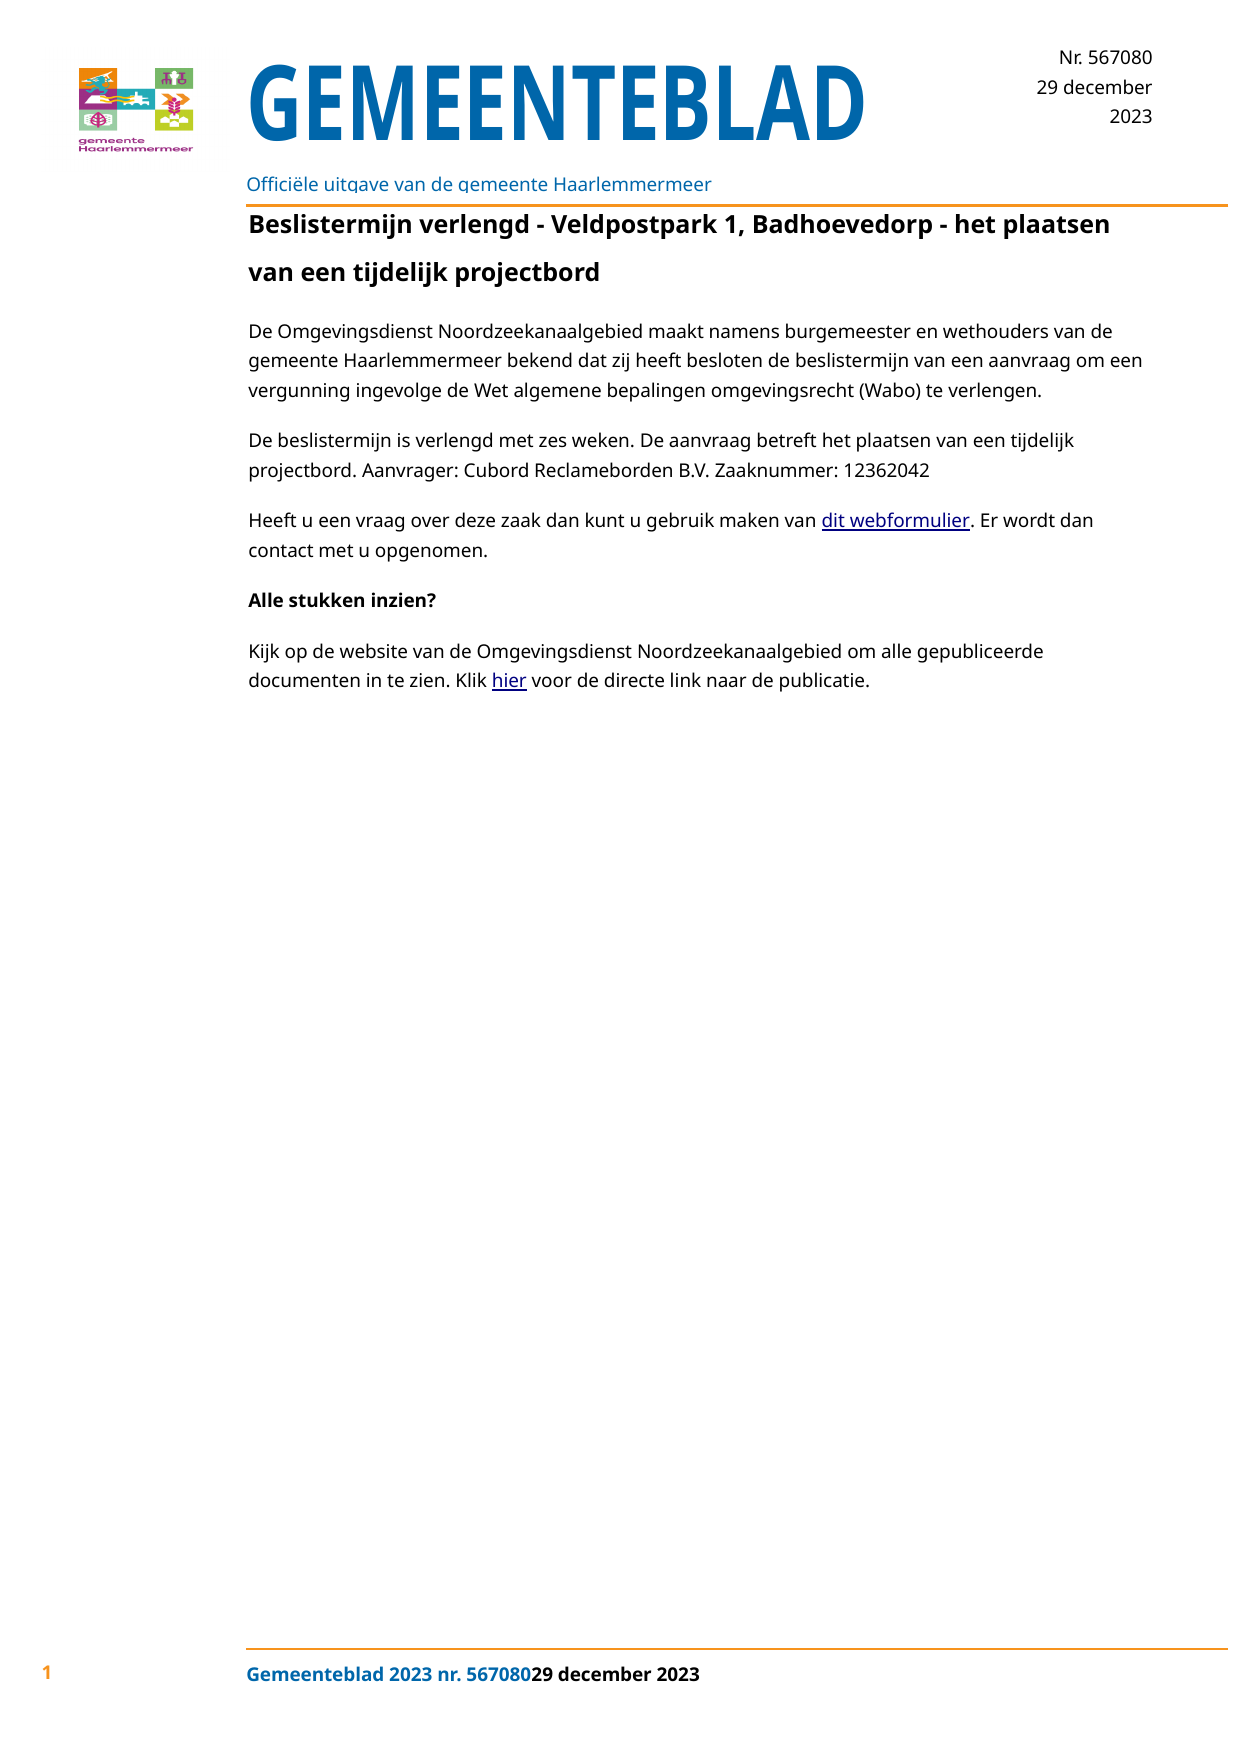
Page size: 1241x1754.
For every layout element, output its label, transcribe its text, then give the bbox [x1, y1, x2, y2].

text Heeft u een vraag over deze zaak dan kunt u gebruik maken van dit webformulier. Er wordt dan contact met u opgenomen. [248, 507, 1152, 563]
text Kijk op de website van de Omgevingsdienst Noordzeekanaalgebied om alle gepubliceerde documenten in te zien. Klik hier voor de directe link naar de publicatie. [248, 638, 1152, 693]
text De Omgevingsdienst Noordzeekanaalgebied maakt namens burgemeester en wethouders van de gemeente Haarlemmermeer bekend dat zij heeft besloten de beslistermijn van een aanvraag om een vergunning ingevolge de Wet algemene bepalingen omgevingsrecht (Wabo) te verlengen. [248, 318, 1152, 403]
text Beslistermijn verlengd - Veldpostpark 1, Badhoevedorp - het plaatsen van een tijdelijk projectbord [248, 207, 1152, 288]
text De beslistermijn is verlengd met zes weken. De aanvraag betreft het plaatsen van een tijdelijk projectbord. Aanvrager: Cubord Reclameborden B.V. Zaaknummer: 12362042 [248, 427, 1152, 483]
text Alle stukken inzien? [248, 587, 1152, 613]
picture [41, 47, 231, 172]
